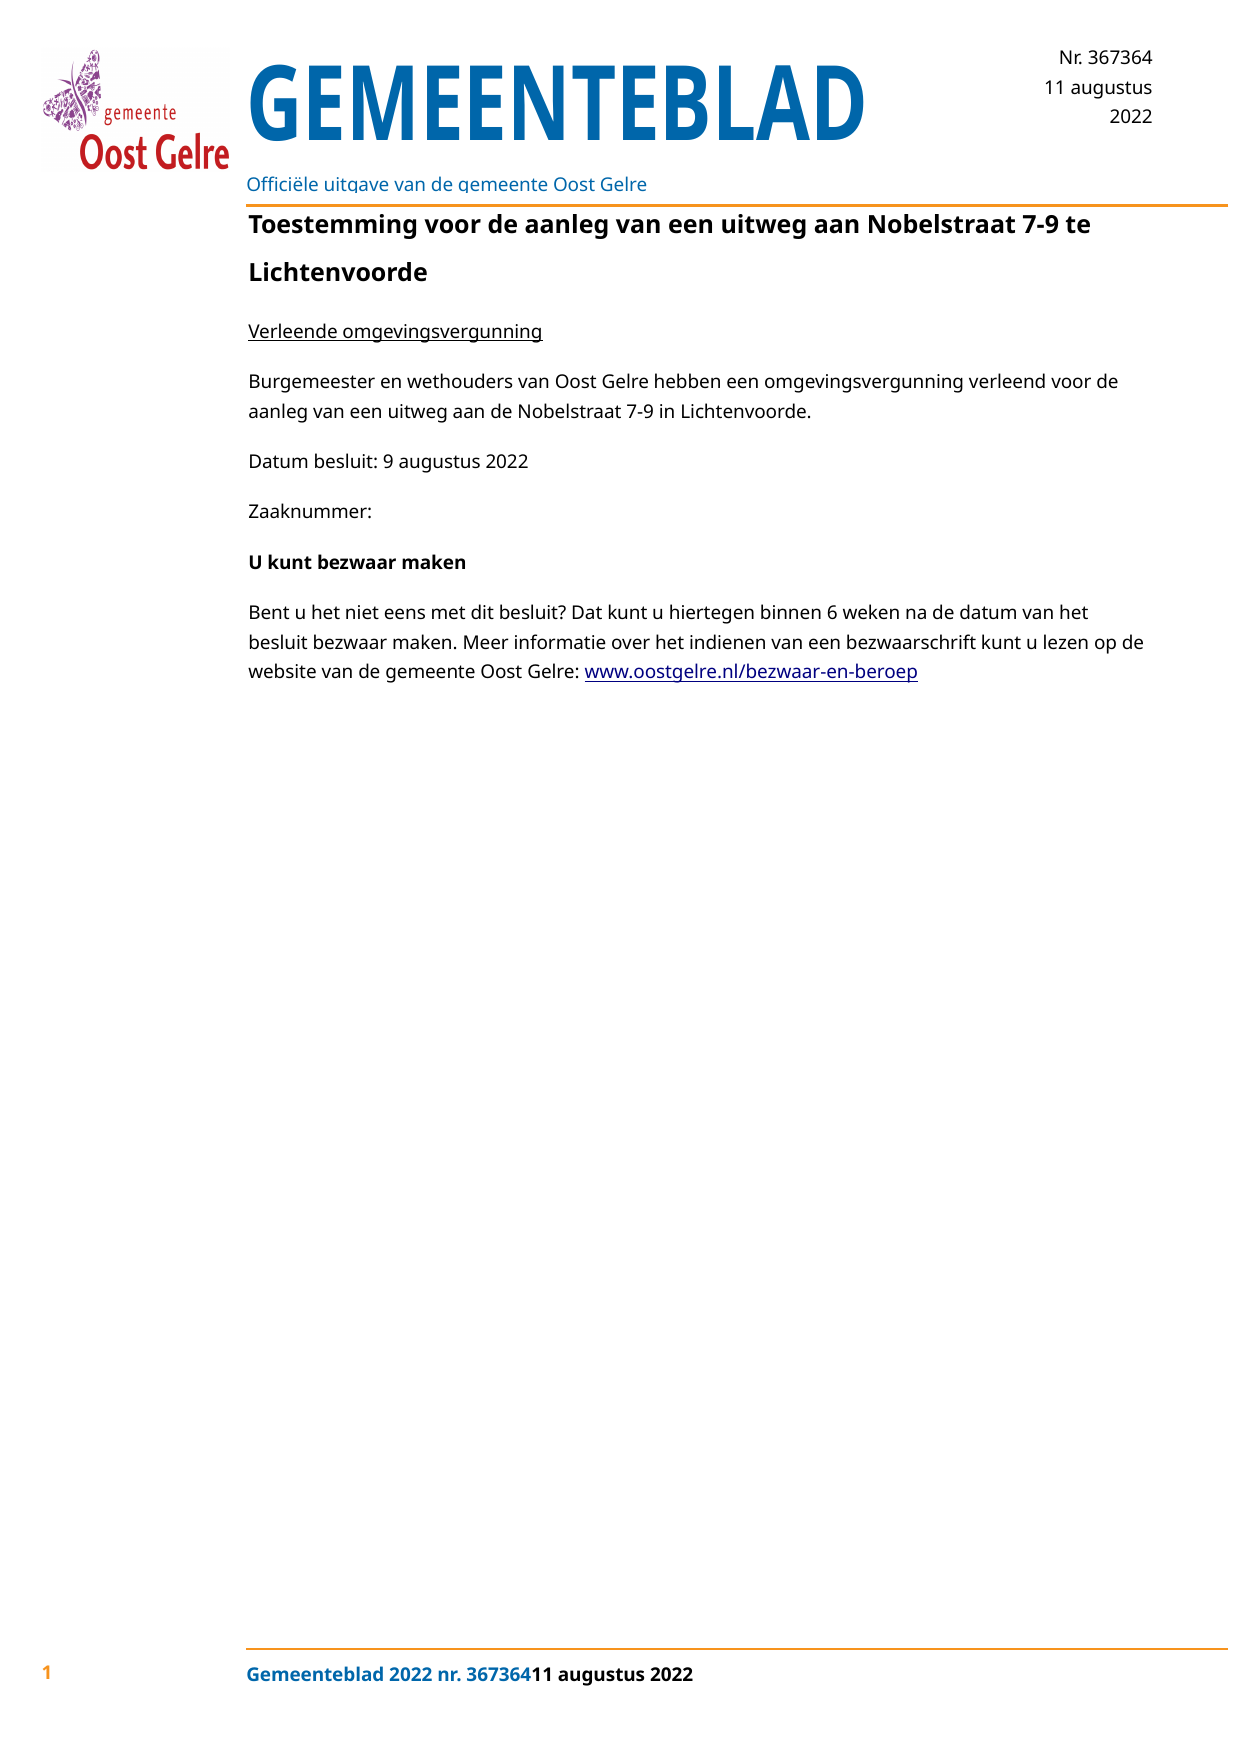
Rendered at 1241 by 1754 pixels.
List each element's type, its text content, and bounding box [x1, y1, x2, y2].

text Verleende omgevingsvergunning [248, 318, 1152, 344]
text Burgemeester en wethouders van Oost Gelre hebben een omgevingsvergunning verleend voor de aanleg van een uitweg aan de Nobelstraat 7-9 in Lichtenvoorde. [248, 368, 1152, 424]
text Toestemming voor de aanleg van een uitweg aan Nobelstraat 7-9 te Lichtenvoorde [248, 207, 1152, 288]
picture [41, 47, 231, 172]
text Zaaknummer: [248, 499, 1152, 524]
text Bent u het niet eens met dit besluit? Dat kunt u hiertegen binnen 6 weken na de datum van het besluit bezwaar maken. Meer informatie over het indienen van een bezwaarschrift kunt u lezen op de website van de gemeente Oost Gelre: www.oostgelre.nl/bezwaar-en-beroep [248, 599, 1152, 684]
text Datum besluit: 9 augustus 2022 [248, 448, 1152, 474]
text U kunt bezwaar maken [248, 549, 1152, 575]
